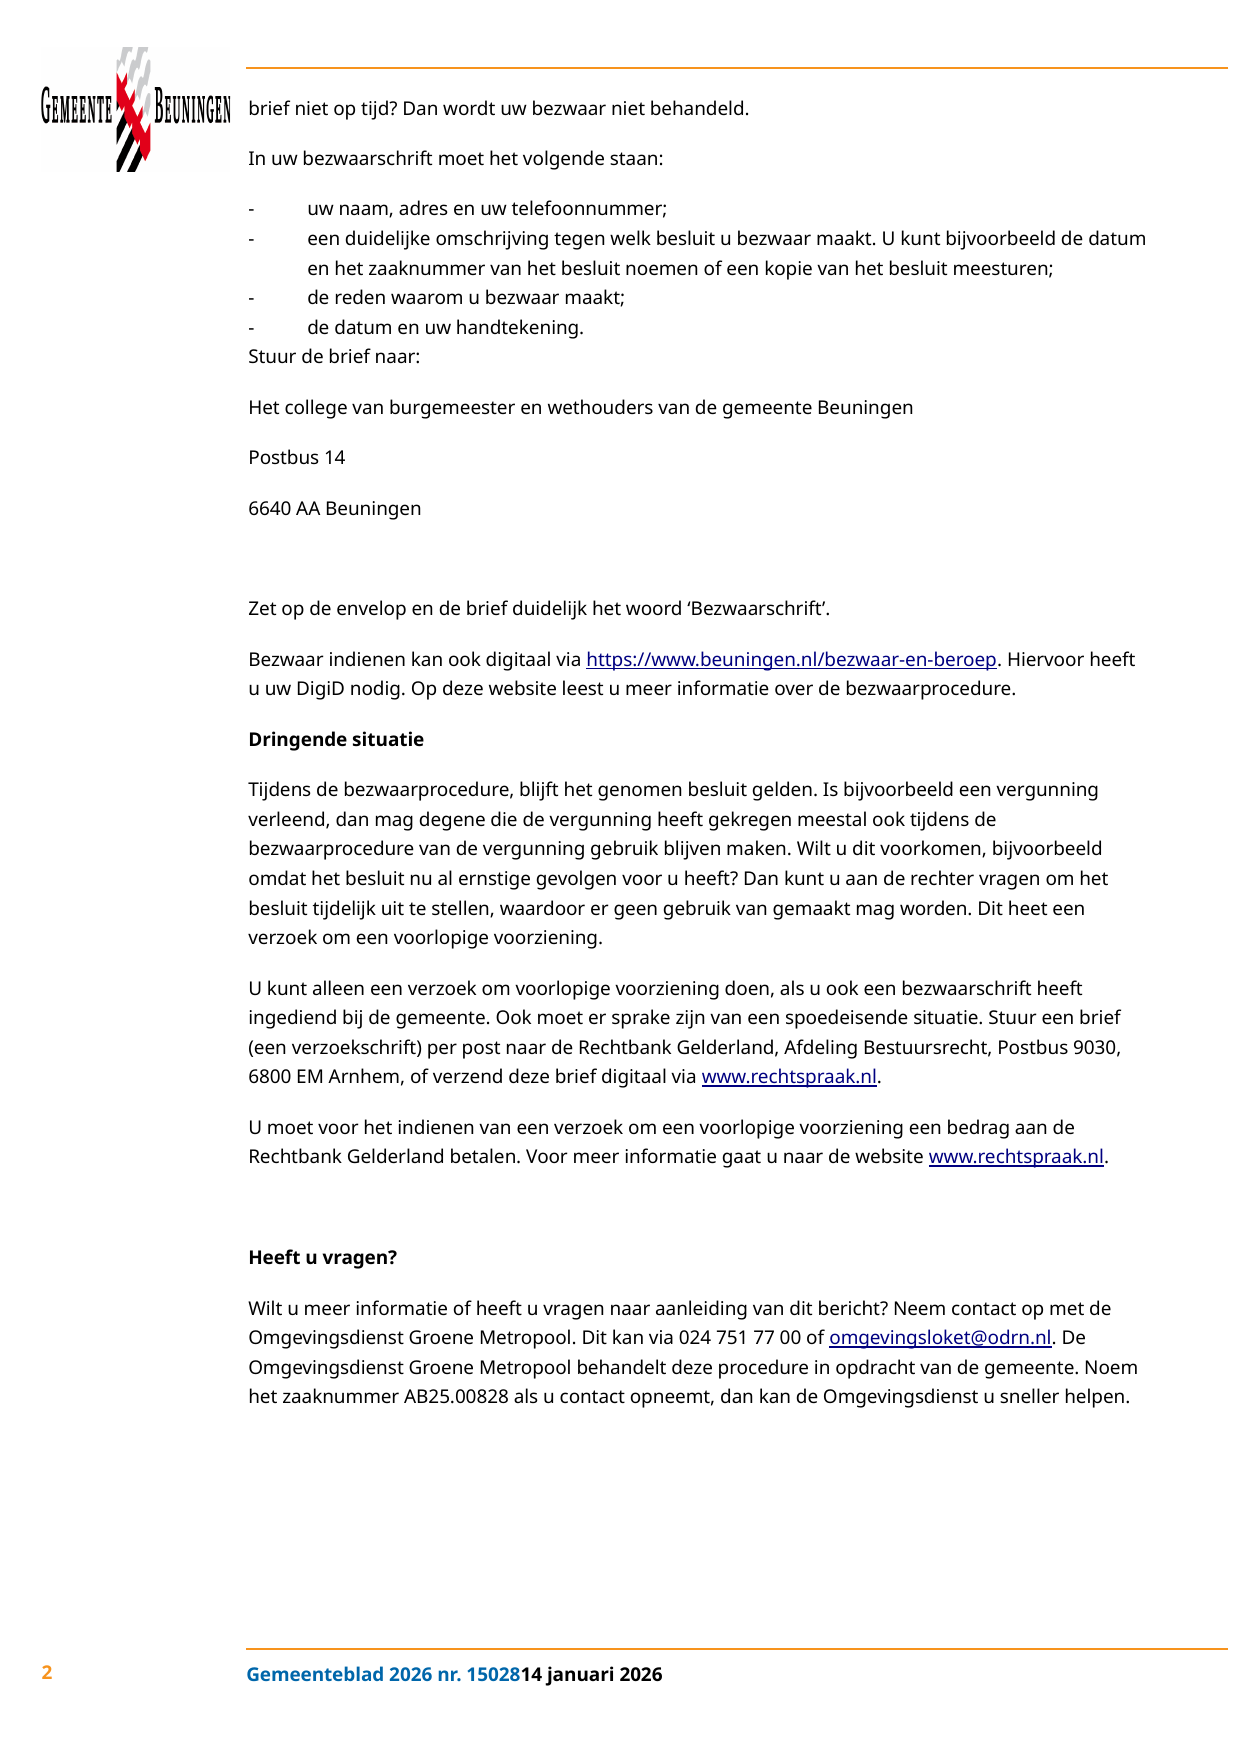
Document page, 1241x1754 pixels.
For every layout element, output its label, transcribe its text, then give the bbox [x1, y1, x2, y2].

text Bezwaar indienen kan ook digitaal via https://www.beuningen.nl/bezwaar-en-beroep. Hiervoor heeft u uw DigiD nodig. Op deze website leest u meer informatie over de bezwaarprocedure. [248, 646, 1152, 701]
text Zet op de envelop en de brief duidelijk het woord ‘Bezwaarschrift’. [248, 596, 1152, 621]
text U kunt alleen een verzoek om voorlopige voorziening doen, als u ook een bezwaarschrift heeft ingediend bij de gemeente. Ook moet er sprake zijn van een spoedeisende situatie. Stuur een brief (een verzoekschrift) per post naar de Rechtbank Gelderland, Afdeling Bestuursrecht, Postbus 9030, 6800 EM Arnhem, of verzend deze brief digitaal via www.rechtspraak.nl. [248, 975, 1152, 1089]
text Stuur de brief naar: [248, 343, 1152, 369]
text Het college van burgemeester en wethouders van de gemeente Beuningen [248, 394, 1152, 420]
list de datum en uw handtekening. [248, 314, 1152, 340]
list de reden waarom u bezwaar maakt; [248, 284, 1152, 310]
text U moet voor het indienen van een verzoek om een voorlopige voorziening een bedrag aan de Rechtbank Gelderland betalen. Voor meer informatie gaat u naar de website www.rechtspraak.nl. [248, 1114, 1152, 1169]
text Postbus 14 [248, 444, 1152, 470]
list uw naam, adres en uw telefoonnummer; [248, 196, 1152, 221]
text Heeft u vragen? [248, 1244, 1152, 1270]
text Wilt u meer informatie of heeft u vragen naar aanleiding van dit bericht? Neem contact op met de Omgevingsdienst Groene Metropool. Dit kan via 024 751 77 00 of omgevingsloket@odrn.nl. De Omgevingsdienst Groene Metropool behandelt deze procedure in opdracht van de gemeente. Noem het zaaknummer AB25.00828 als u contact opneemt, dan kan de Omgevingsdienst u sneller helpen. [248, 1295, 1152, 1409]
text In uw bezwaarschrift moet het volgende staan: [248, 145, 1152, 171]
text Dringende situatie [248, 726, 1152, 752]
text Tijdens de bezwaarprocedure, blijft het genomen besluit gelden. Is bijvoorbeeld een vergunning verleend, dan mag degene die de vergunning heeft gekregen meestal ook tijdens de bezwaarprocedure van de vergunning gebruik blijven maken. Wilt u dit voorkomen, bijvoorbeeld omdat het besluit nu al ernstige gevolgen voor u heeft? Dan kunt u aan de rechter vragen om het besluit tijdelijk uit te stellen, waardoor er geen gebruik van gemaakt mag worden. Dit heet een verzoek om een voorlopige voorziening. [248, 776, 1152, 950]
text 6640 AA Beuningen [248, 495, 1152, 521]
text brief niet op tijd? Dan wordt uw bezwaar niet behandeld. [248, 95, 1152, 121]
list een duidelijke omschrijving tegen welk besluit u bezwaar maakt. U kunt bijvoorbeeld de datum en het zaaknummer van het besluit noemen of een kopie van het besluit meesturen; [248, 225, 1152, 281]
picture [41, 47, 231, 172]
